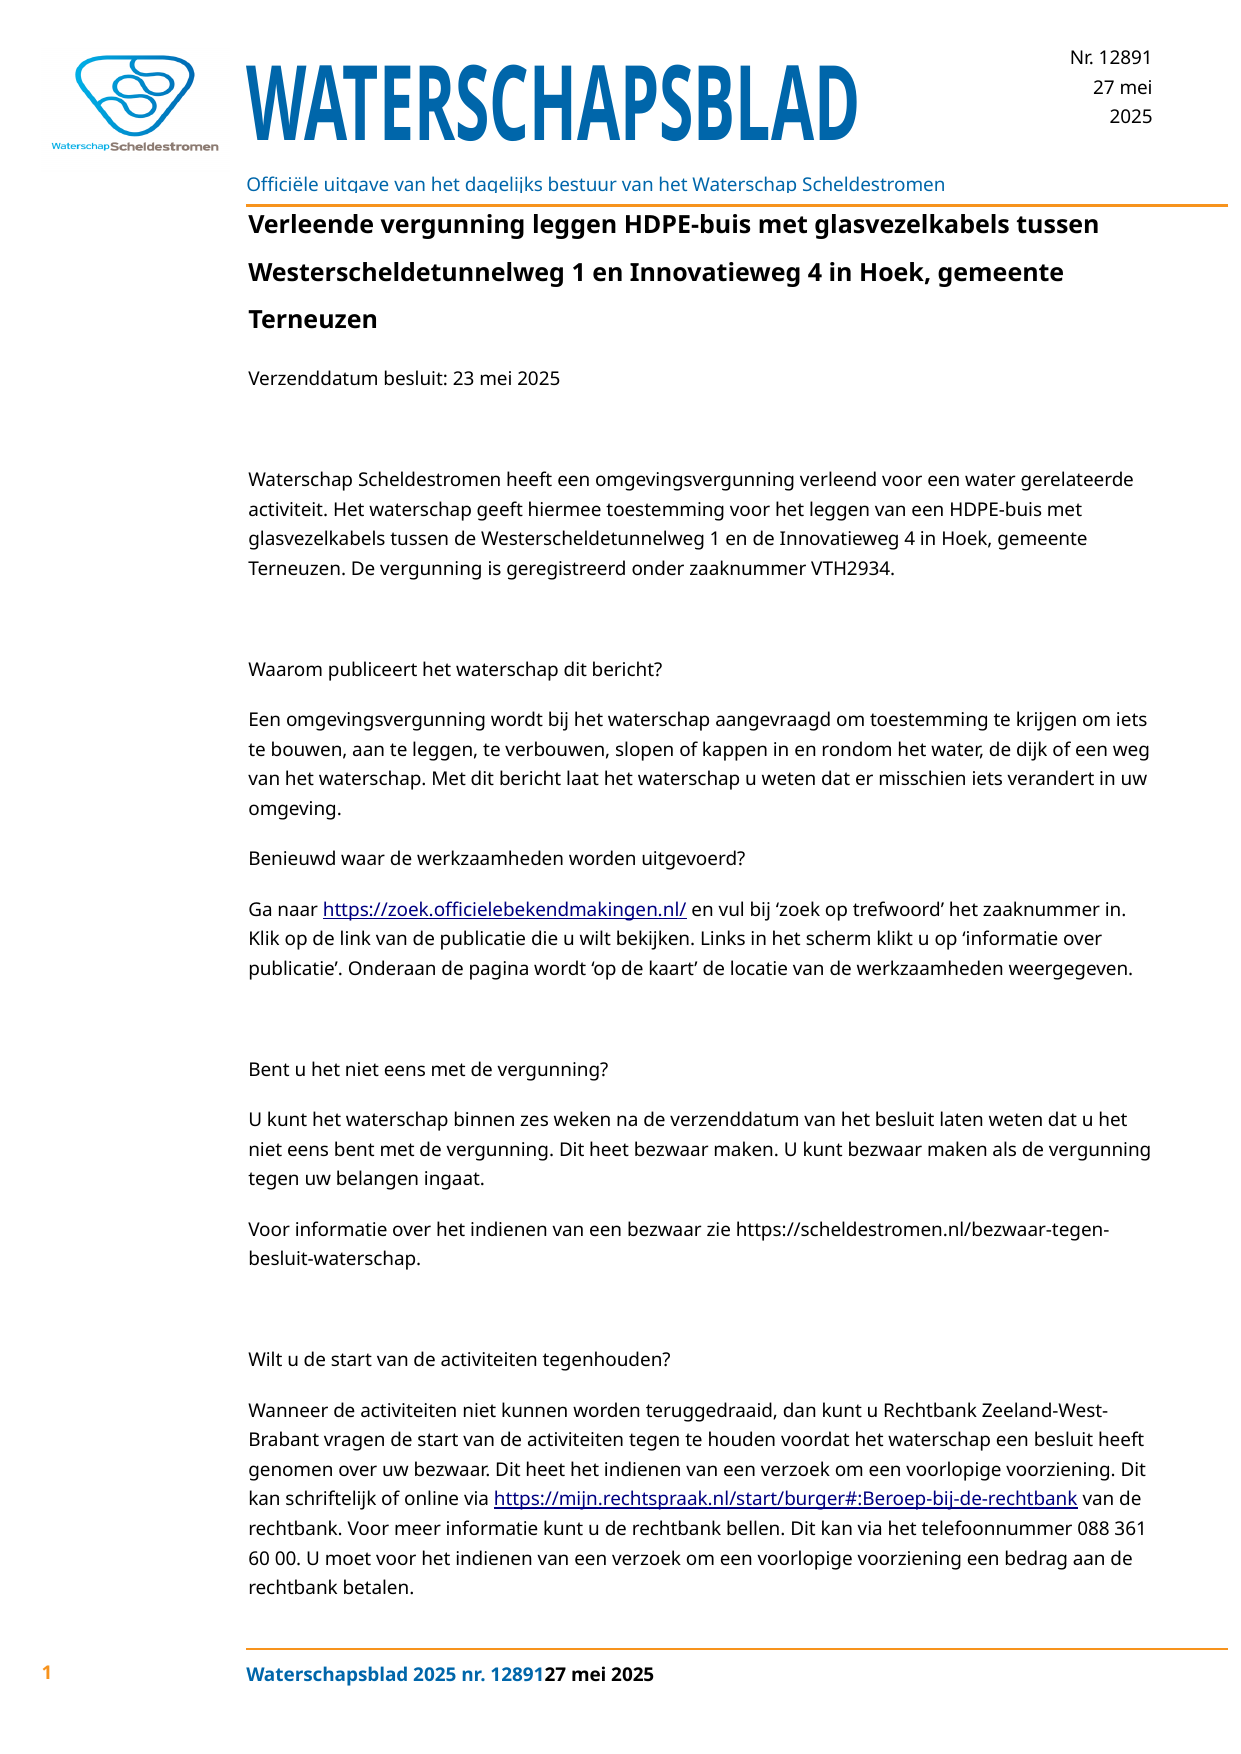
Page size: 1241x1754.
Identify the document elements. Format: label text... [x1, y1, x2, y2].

text U kunt het waterschap binnen zes weken na de verzenddatum van het besluit laten weten dat u het niet eens bent met de vergunning. Dit heet bezwaar maken. U kunt bezwaar maken als de vergunning tegen uw belangen ingaat. [248, 1106, 1152, 1191]
text Ga naar https://zoek.officielebekendmakingen.nl/ en vul bij ‘zoek op trefwoord’ het zaaknummer in. Klik op de link van de publicatie die u wilt bekijken. Links in het scherm klikt u op ‘informatie over publicatie’. Onderaan de pagina wordt ‘op de kaart’ de locatie van de werkzaamheden weergegeven. [248, 896, 1152, 981]
text Een omgevingsvergunning wordt bij het waterschap aangevraagd om toestemming te krijgen om iets te bouwen, aan te leggen, te verbouwen, slopen of kappen in en rondom het water, de dijk of een weg van het waterschap. Met dit bericht laat het waterschap u weten dat er misschien iets verandert in uw omgeving. [248, 706, 1152, 821]
text Voor informatie over het indienen van een bezwaar zie https://scheldestromen.nl/bezwaar-tegen-besluit-waterschap. [248, 1216, 1152, 1271]
text Verzenddatum besluit: 23 mei 2025 [248, 366, 1152, 391]
text Verleende vergunning leggen HDPE-buis met glasvezelkabels tussen Westerscheldetunnelweg 1 en Innovatieweg 4 in Hoek, gemeente Terneuzen [248, 207, 1152, 336]
text Bent u het niet eens met de vergunning? [248, 1056, 1152, 1082]
text Wilt u de start van de activiteiten tegenhouden? [248, 1346, 1152, 1372]
picture [41, 47, 231, 172]
text Benieuwd waar de werkzaamheden worden uitgevoerd? [248, 846, 1152, 871]
text Wanneer de activiteiten niet kunnen worden teruggedraaid, dan kunt u Rechtbank Zeeland-West-Brabant vragen de start van de activiteiten tegen te houden voordat het waterschap een besluit heeft genomen over uw bezwaar. Dit heet het indienen van een verzoek om een voorlopige voorziening. Dit kan schriftelijk of online via https://mijn.rechtspraak.nl/start/burger#:Beroep-bij-de-rechtbank van de rechtbank. Voor meer informatie kunt u de rechtbank bellen. Dit kan via het telefoonnummer 088 361 60 00. U moet voor het indienen van een verzoek om een voorlopige voorziening een bedrag aan de rechtbank betalen. [248, 1397, 1152, 1600]
text Waterschap Scheldestromen heeft een omgevingsvergunning verleend voor een water gerelateerde activiteit. Het waterschap geeft hiermee toestemming voor het leggen van een HDPE-buis met glasvezelkabels tussen de Westerscheldetunnelweg 1 en de Innovatieweg 4 in Hoek, gemeente Terneuzen. De vergunning is geregistreerd onder zaaknummer VTH2934. [248, 466, 1152, 581]
text Waarom publiceert het waterschap dit bericht? [248, 656, 1152, 682]
